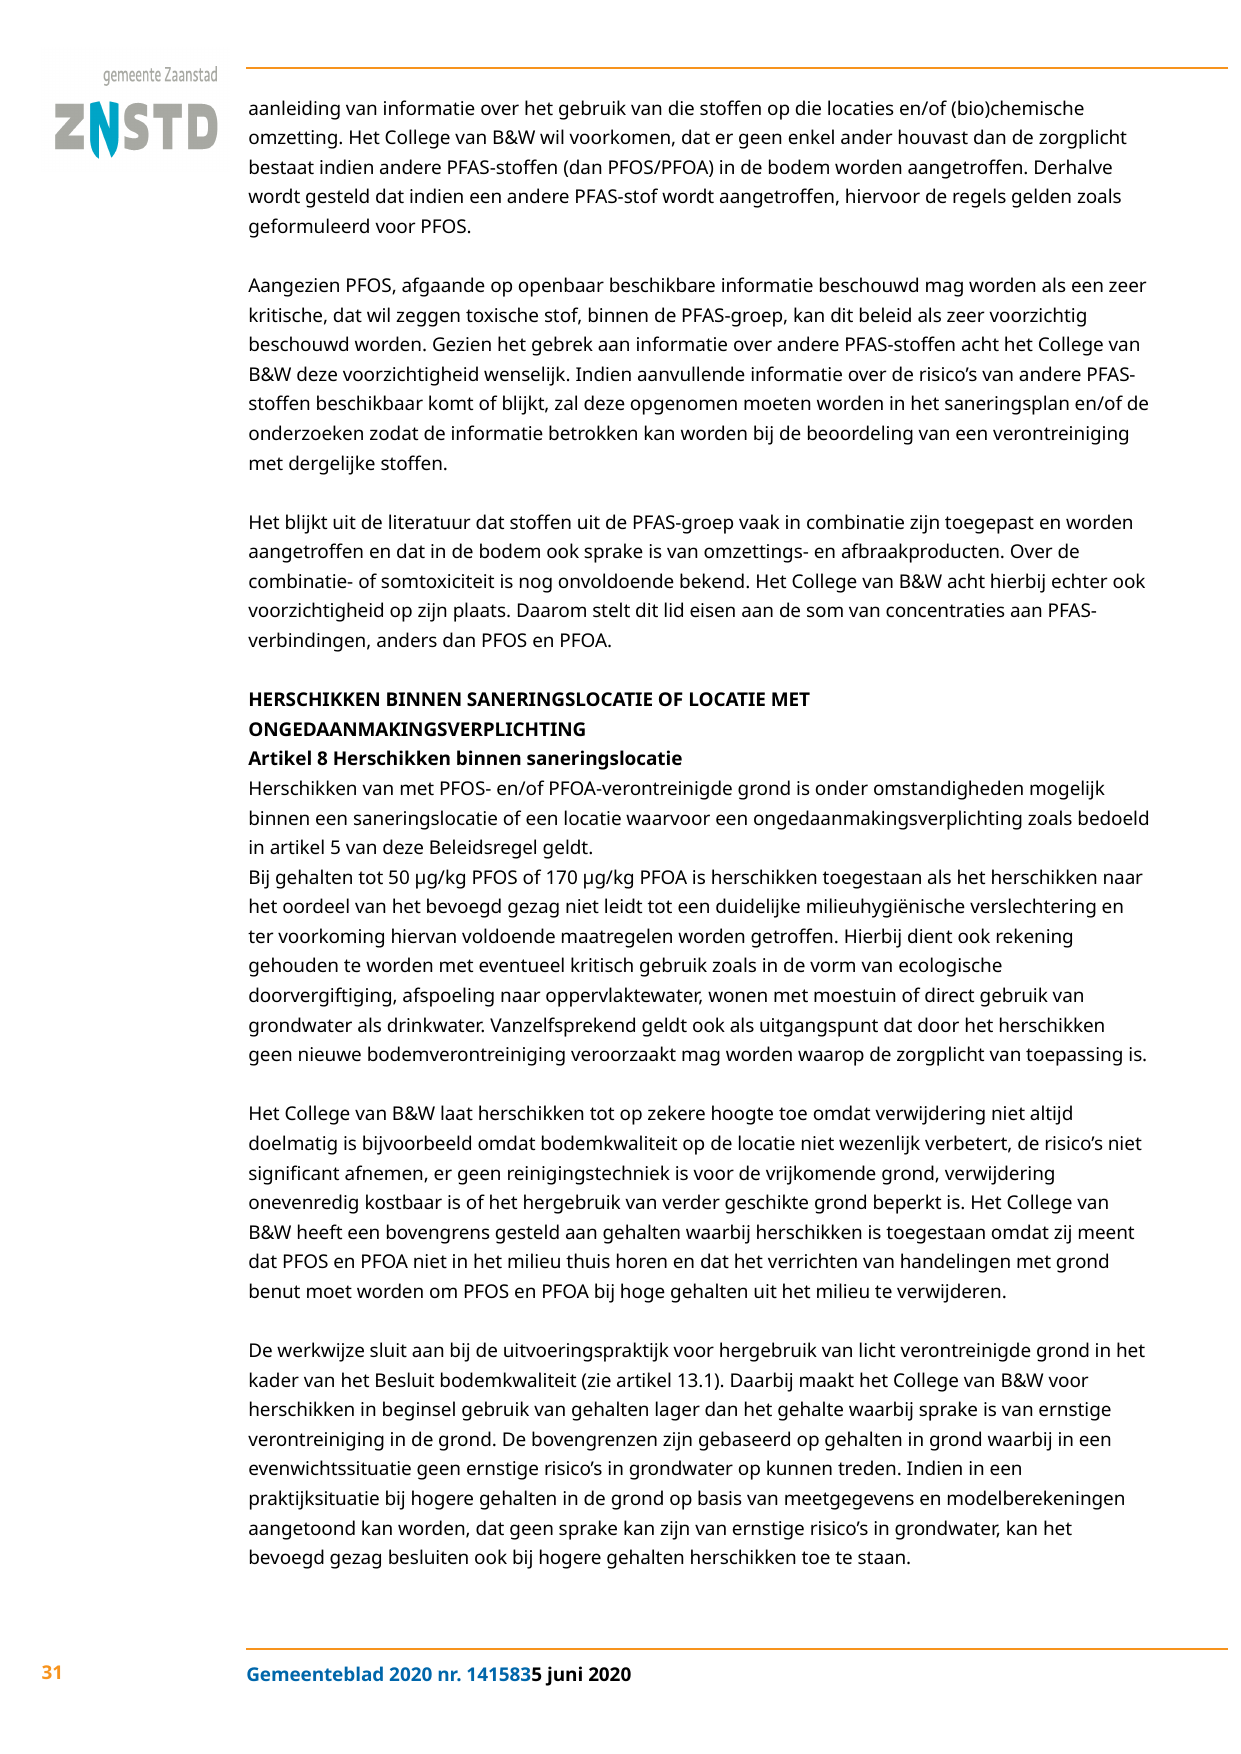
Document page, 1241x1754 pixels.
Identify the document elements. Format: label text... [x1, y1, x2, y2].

text Het blijkt uit de literatuur dat stoffen uit de PFAS-groep vaak in combinatie zijn toegepast en worden aangetroffen en dat in de bodem ook sprake is van omzettings- en afbraakproducten. Over de combinatie- of somtoxiciteit is nog onvoldoende bekend. Het College van B&W acht hierbij echter ook voorzichtigheid op zijn plaats. Daarom stelt dit lid eisen aan de som van concentraties aan PFAS-verbindingen, anders dan PFOS en PFOA. [248, 509, 1152, 653]
picture [41, 47, 231, 172]
text Aangezien PFOS, afgaande op openbaar beschikbare informatie beschouwd mag worden als een zeer kritische, dat wil zeggen toxische stof, binnen de PFAS-groep, kan dit beleid als zeer voorzichtig beschouwd worden. Gezien het gebrek aan informatie over andere PFAS-stoffen acht het College van B&W deze voorzichtigheid wenselijk. Indien aanvullende informatie over de risico’s van andere PFAS-stoffen beschikbaar komt of blijkt, zal deze opgenomen moeten worden in het saneringsplan en/of de onderzoeken zodat de informatie betrokken kan worden bij de beoordeling van een verontreiniging met dergelijke stoffen. [248, 272, 1152, 476]
text De werkwijze sluit aan bij de uitvoeringspraktijk voor hergebruik van licht verontreinigde grond in het kader van het Besluit bodemkwaliteit (zie artikel 13.1). Daarbij maakt het College van B&W voor herschikken in beginsel gebruik van gehalten lager dan het gehalte waarbij sprake is van ernstige verontreiniging in de grond. De bovengrenzen zijn gebaseerd op gehalten in grond waarbij in een evenwichtssituatie geen ernstige risico’s in grondwater op kunnen treden. Indien in een praktijksituatie bij hogere gehalten in de grond op basis van meetgegevens en modelberekeningen aangetoond kan worden, dat geen sprake kan zijn van ernstige risico’s in grondwater, kan het bevoegd gezag besluiten ook bij hogere gehalten herschikken toe te staan. [248, 1337, 1152, 1570]
text aanleiding van informatie over het gebruik van die stoffen op die locaties en/of (bio)chemische omzetting. Het College van B&W wil voorkomen, dat er geen enkel ander houvast dan de zorgplicht bestaat indien andere PFAS-stoffen (dan PFOS/PFOA) in de bodem worden aangetroffen. Derhalve wordt gesteld dat indien een andere PFAS-stof wordt aangetroffen, hiervoor de regels gelden zoals geformuleerd voor PFOS. [248, 95, 1152, 239]
text Het College van B&W laat herschikken tot op zekere hoogte toe omdat verwijdering niet altijd doelmatig is bijvoorbeeld omdat bodemkwaliteit op de locatie niet wezenlijk verbetert, de risico’s niet significant afnemen, er geen reinigingstechniek is voor de vrijkomende grond, verwijdering onevenredig kostbaar is of het hergebruik van verder geschikte grond beperkt is. Het College van B&W heeft een bovengrens gesteld aan gehalten waarbij herschikken is toegestaan omdat zij meent dat PFOS en PFOA niet in het milieu thuis horen en dat het verrichten van handelingen met grond benut moet worden om PFOS en PFOA bij hoge gehalten uit het milieu te verwijderen. [248, 1101, 1152, 1304]
text Bij gehalten tot 50 µg/kg PFOS of 170 µg/kg PFOA is herschikken toegestaan als het herschikken naar het oordeel van het bevoegd gezag niet leidt tot een duidelijke milieuhygiënische verslechtering en ter voorkoming hiervan voldoende maatregelen worden getroffen. Hierbij dient ook rekening gehouden te worden met eventueel kritisch gebruik zoals in de vorm van ecologische doorvergiftiging, afspoeling naar oppervlaktewater, wonen met moestuin of direct gebruik van grondwater als drinkwater. Vanzelfsprekend geldt ook als uitgangspunt dat door het herschikken geen nieuwe bodemverontreiniging veroorzaakt mag worden waarop de zorgplicht van toepassing is. [248, 864, 1152, 1067]
text Herschikken van met PFOS- en/of PFOA-verontreinigde grond is onder omstandigheden mogelijk binnen een saneringslocatie of een locatie waarvoor een ongedaanmakingsverplichting zoals bedoeld in artikel 5 van deze Beleidsregel geldt. [248, 775, 1152, 860]
text HERSCHIKKEN BINNEN SANERINGSLOCATIE OF LOCATIE MET ONGEDAANMAKINGSVERPLICHTING [248, 686, 1152, 742]
text Artikel 8 Herschikken binnen saneringslocatie [248, 746, 1152, 771]
